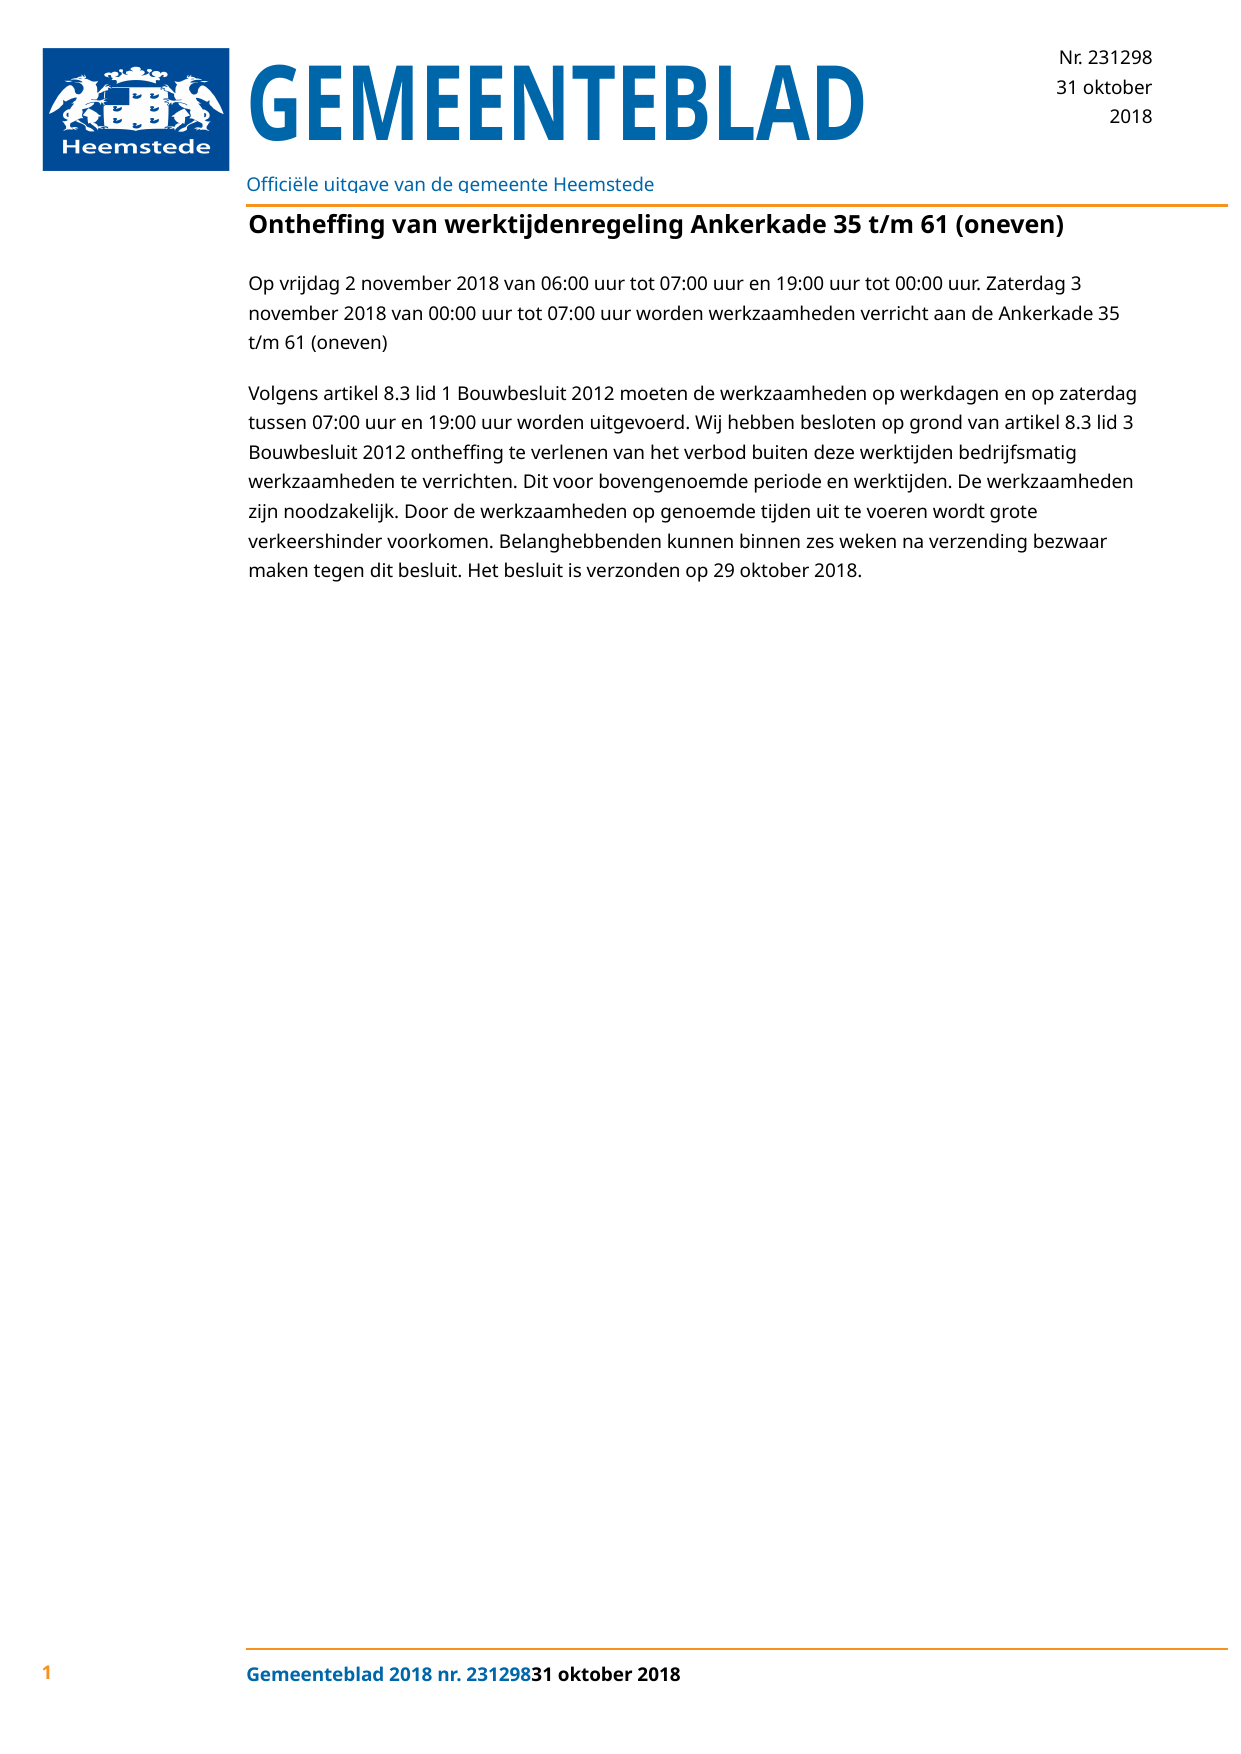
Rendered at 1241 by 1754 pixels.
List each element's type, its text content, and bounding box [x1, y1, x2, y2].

text Op vrijdag 2 november 2018 van 06:00 uur tot 07:00 uur en 19:00 uur tot 00:00 uur. Zaterdag 3 november 2018 van 00:00 uur tot 07:00 uur worden werkzaamheden verricht aan de Ankerkade 35 t/m 61 (oneven) [248, 270, 1152, 355]
picture [41, 47, 231, 172]
text Volgens artikel 8.3 lid 1 Bouwbesluit 2012 moeten de werkzaamheden op werkdagen en op zaterdag tussen 07:00 uur en 19:00 uur worden uitgevoerd. Wij hebben besloten op grond van artikel 8.3 lid 3 Bouwbesluit 2012 ontheffing te verlenen van het verbod buiten deze werktijden bedrijfsmatig werkzaamheden te verrichten. Dit voor bovengenoemde periode en werktijden. De werkzaamheden zijn noodzakelijk. Door de werkzaamheden op genoemde tijden uit te voeren wordt grote verkeershinder voorkomen. Belanghebbenden kunnen binnen zes weken na verzending bezwaar maken tegen dit besluit. Het besluit is verzonden op 29 oktober 2018. [248, 380, 1152, 583]
text Ontheffing van werktijdenregeling Ankerkade 35 t/m 61 (oneven) [248, 207, 1152, 241]
